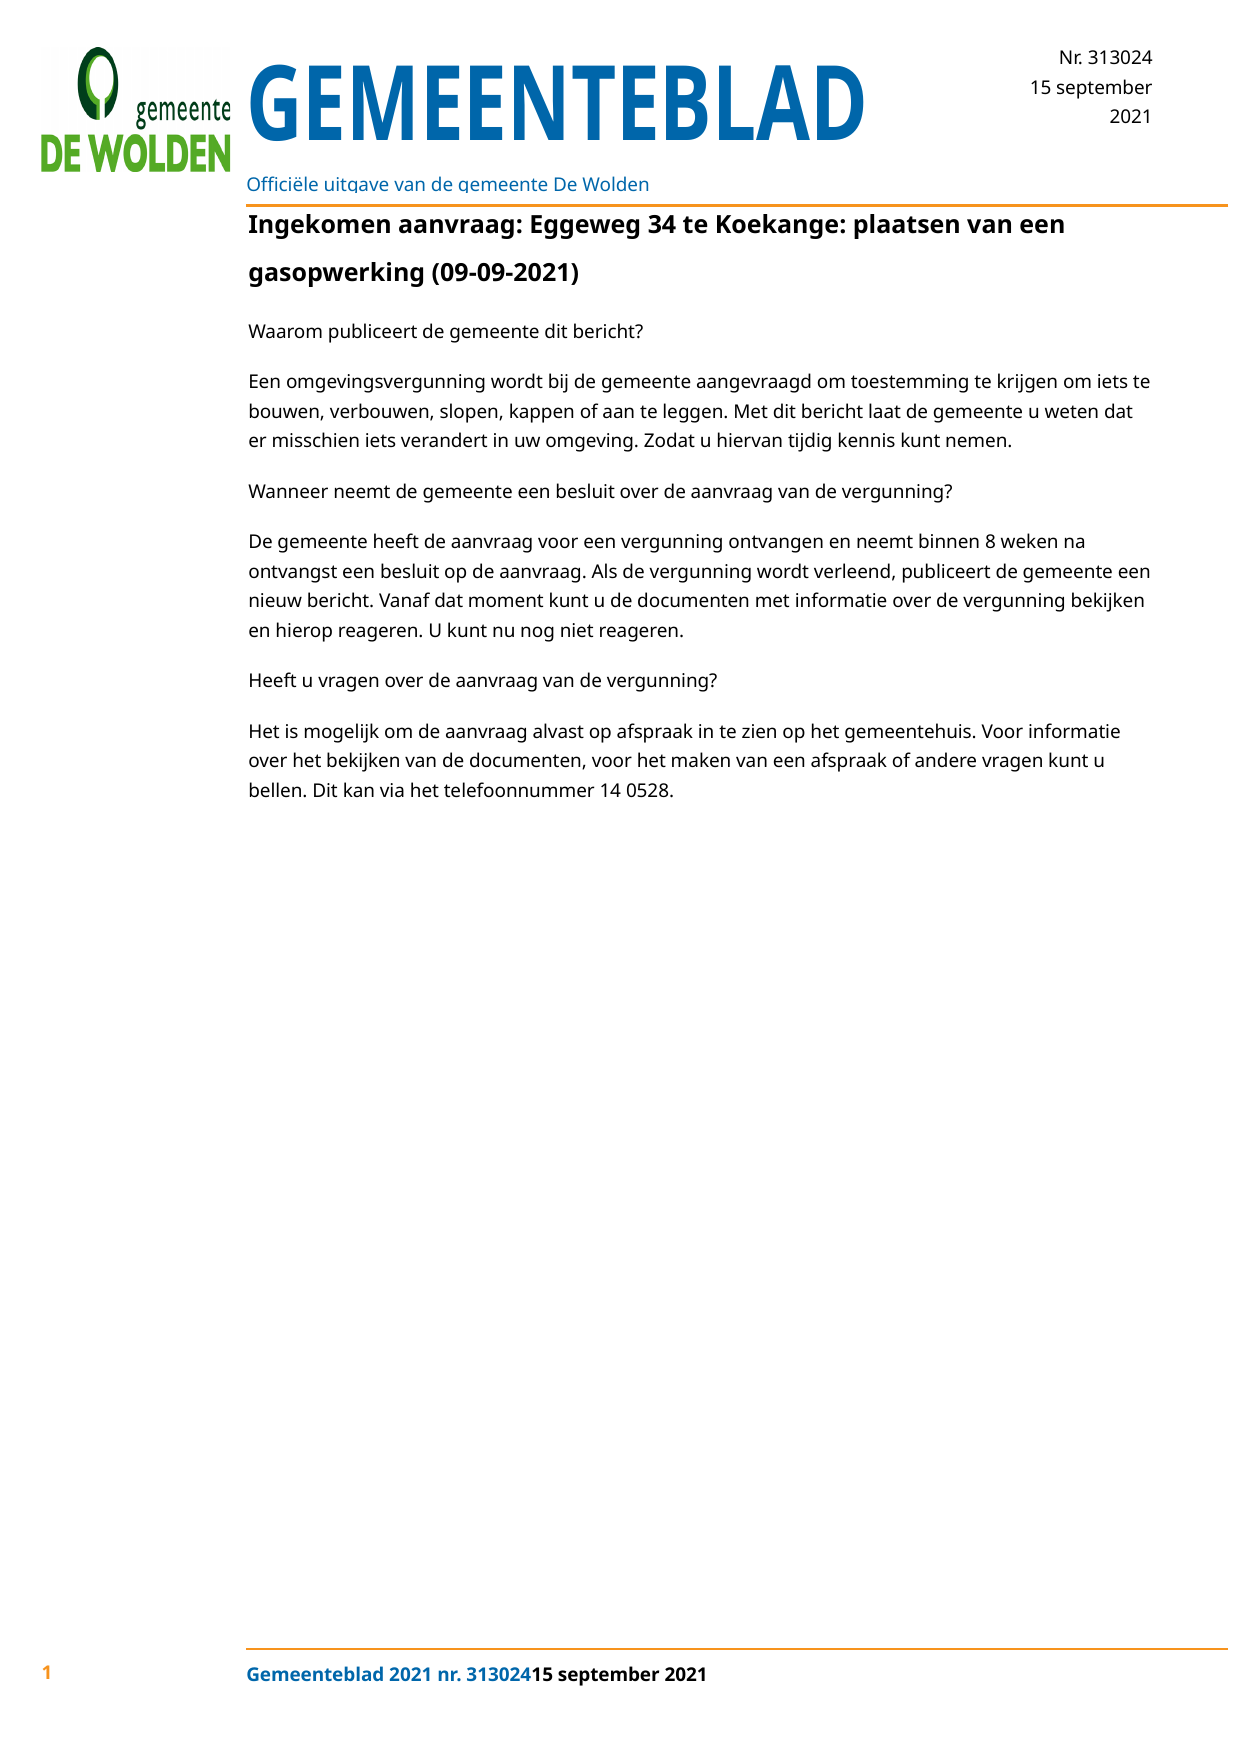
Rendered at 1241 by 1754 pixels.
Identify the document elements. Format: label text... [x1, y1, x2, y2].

text Het is mogelijk om de aanvraag alvast op afspraak in te zien op het gemeentehuis. Voor informatie over het bekijken van de documenten, voor het maken van een afspraak of andere vragen kunt u bellen. Dit kan via het telefoonnummer 14 0528. [248, 718, 1152, 803]
picture [41, 47, 231, 172]
text Waarom publiceert de gemeente dit bericht? [248, 318, 1152, 344]
text De gemeente heeft de aanvraag voor een vergunning ontvangen en neemt binnen 8 weken na ontvangst een besluit op de aanvraag. Als de vergunning wordt verleend, publiceert de gemeente een nieuw bericht. Vanaf dat moment kunt u de documenten met informatie over de vergunning bekijken en hierop reageren. U kunt nu nog niet reageren. [248, 528, 1152, 643]
text Ingekomen aanvraag: Eggeweg 34 te Koekange: plaatsen van een gasopwerking (09-09-2021) [248, 207, 1152, 288]
text Heeft u vragen over de aanvraag van de vergunning? [248, 667, 1152, 693]
text Wanneer neemt de gemeente een besluit over de aanvraag van de vergunning? [248, 478, 1152, 504]
text Een omgevingsvergunning wordt bij de gemeente aangevraagd om toestemming te krijgen om iets te bouwen, verbouwen, slopen, kappen of aan te leggen. Met dit bericht laat de gemeente u weten dat er misschien iets verandert in uw omgeving. Zodat u hiervan tijdig kennis kunt nemen. [248, 368, 1152, 453]
